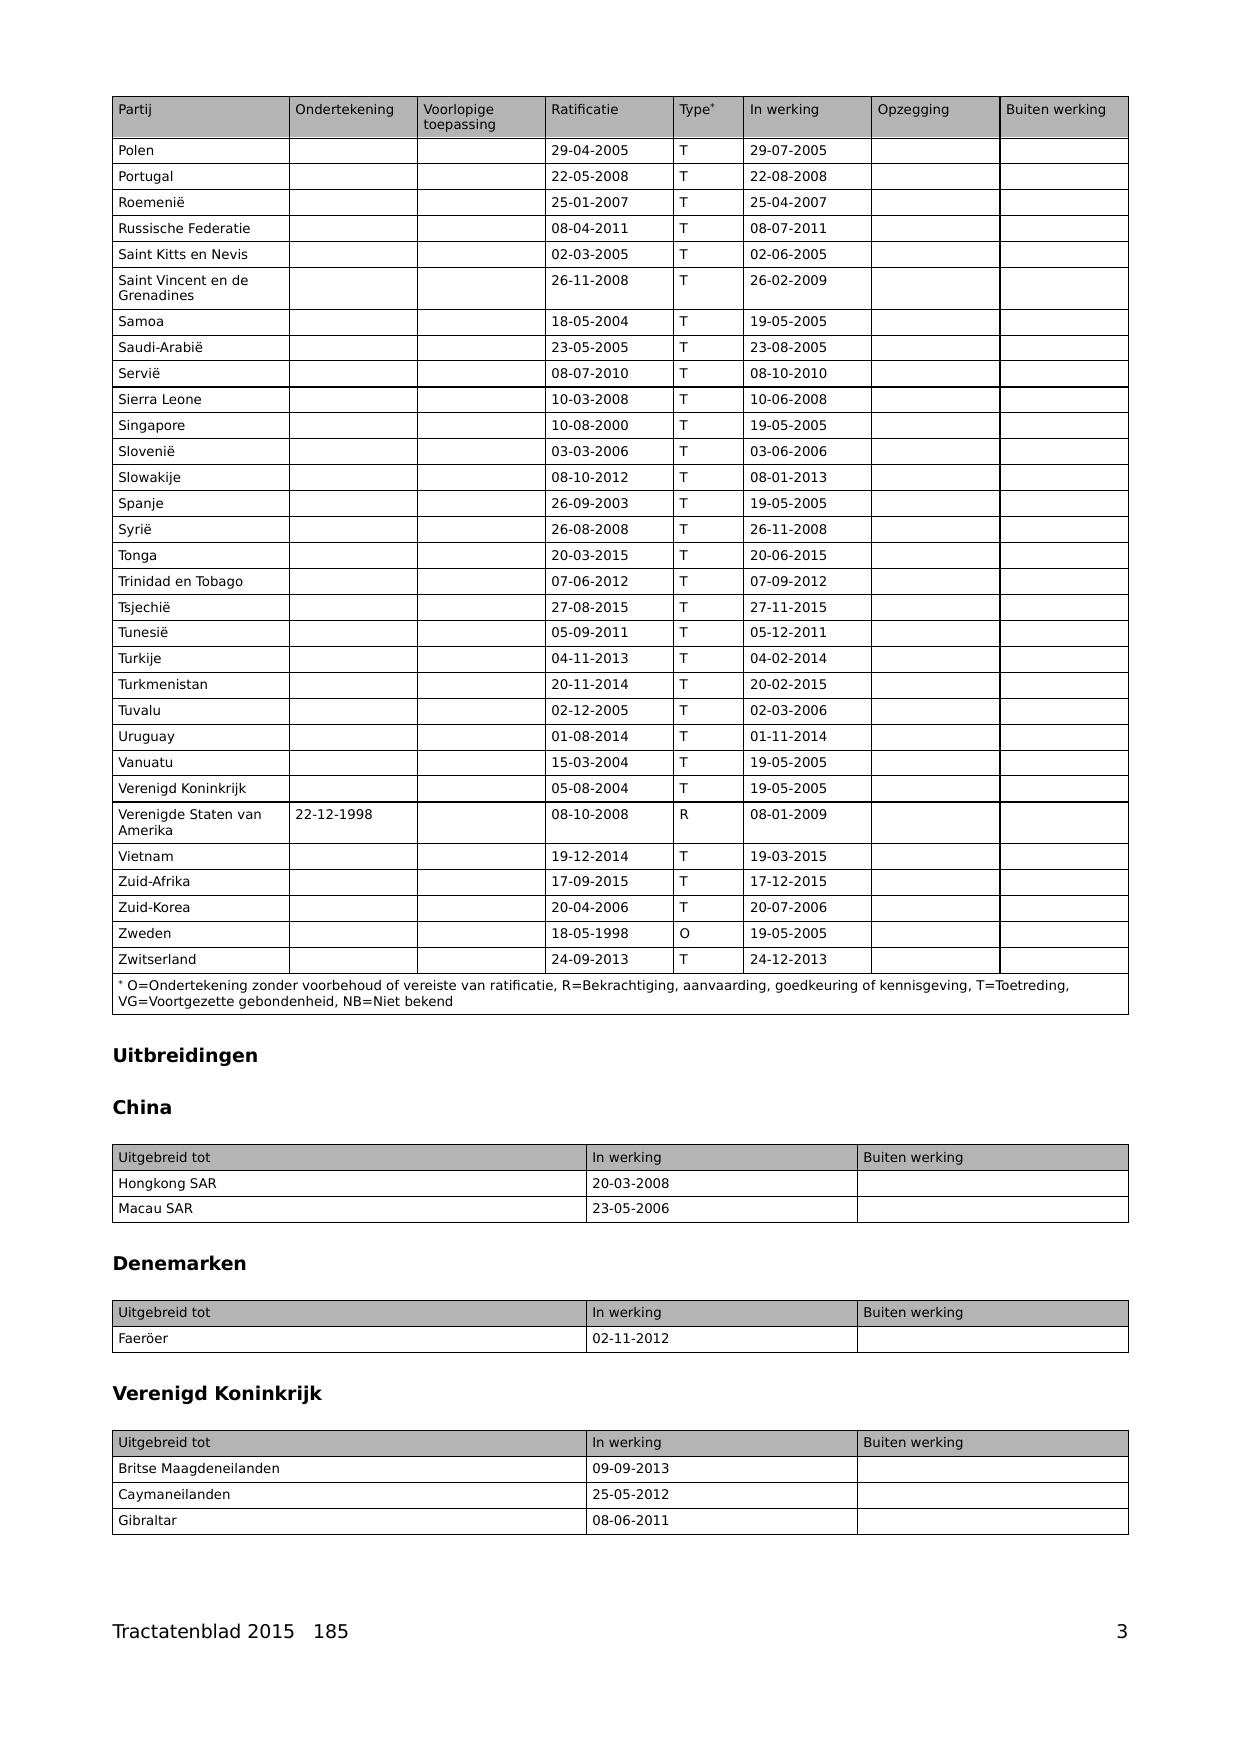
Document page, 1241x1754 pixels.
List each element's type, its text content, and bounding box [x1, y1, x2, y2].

table_cell [872, 517, 999, 542]
table_cell Slowakije [113, 465, 289, 490]
table_cell [1001, 621, 1128, 646]
table_header In werking [587, 1145, 857, 1170]
table_cell 22-12-1998 [290, 803, 417, 843]
table_cell [872, 896, 999, 921]
table_cell 19-12-2014 [546, 844, 673, 869]
table_cell 26-08-2008 [546, 517, 673, 542]
table_cell T [674, 844, 743, 869]
subtitle Denemarken [112, 1253, 1128, 1275]
table_cell [872, 621, 999, 646]
table_cell Zuid-Korea [113, 896, 289, 921]
table_cell [418, 896, 545, 921]
table_cell Caymaneilanden [113, 1483, 586, 1507]
table_cell [872, 491, 999, 516]
table_cell [872, 844, 999, 869]
table_cell Faeröer [113, 1327, 586, 1352]
table_cell 08-10-2010 [744, 361, 871, 386]
table_cell Portugal [113, 164, 289, 189]
table_cell Uruguay [113, 725, 289, 749]
table_cell [872, 725, 999, 749]
table_cell [1001, 216, 1128, 241]
table_cell 03-03-2006 [546, 439, 673, 464]
table_header Buiten werking [1001, 97, 1128, 137]
table_cell 08-06-2011 [587, 1509, 857, 1533]
table_cell T [674, 216, 743, 241]
table_header Uitgebreid tot [113, 1301, 586, 1326]
table_cell T [674, 491, 743, 516]
table_cell [290, 948, 417, 972]
table_cell Vietnam [113, 844, 289, 869]
table_cell [418, 621, 545, 646]
table_cell T [674, 413, 743, 438]
table_cell Vanuatu [113, 751, 289, 775]
table_cell 08-07-2011 [744, 216, 871, 241]
table_cell [858, 1197, 1128, 1222]
table_cell 26-11-2008 [744, 517, 871, 542]
table_cell [418, 870, 545, 895]
table_cell [872, 543, 999, 568]
table_cell Tonga [113, 543, 289, 568]
table_cell T [674, 870, 743, 895]
table_cell [418, 948, 545, 972]
table_cell [858, 1327, 1128, 1352]
table_cell [290, 673, 417, 698]
table_cell [872, 413, 999, 438]
table_cell [872, 139, 999, 163]
table_cell [290, 870, 417, 895]
table_cell [290, 413, 417, 438]
table_cell [290, 543, 417, 568]
table_cell [418, 465, 545, 490]
table_cell [872, 699, 999, 723]
table_cell [872, 388, 999, 412]
table_cell [290, 439, 417, 464]
table_cell [418, 190, 545, 215]
table_cell [290, 361, 417, 386]
table_cell [1001, 361, 1128, 386]
table_header Uitgebreid tot [113, 1145, 586, 1170]
table_cell 20-02-2015 [744, 673, 871, 698]
table_cell 19-05-2005 [744, 776, 871, 801]
table_cell [290, 569, 417, 594]
table_cell 22-05-2008 [546, 164, 673, 189]
table_header Ratificatie [546, 97, 673, 137]
table_cell 26-11-2008 [546, 268, 673, 308]
table_cell [1001, 647, 1128, 672]
table_cell [418, 361, 545, 386]
table_cell [1001, 543, 1128, 568]
table_cell 24-09-2013 [546, 948, 673, 972]
table_cell [872, 673, 999, 698]
table_cell 02-03-2005 [546, 242, 673, 267]
table_cell Sierra Leone [113, 388, 289, 412]
table_cell [1001, 413, 1128, 438]
table_header Voorlopige toepassing [418, 97, 545, 137]
table_cell [290, 725, 417, 749]
table_cell [1001, 268, 1128, 308]
table_cell T [674, 361, 743, 386]
table_header Opzegging [872, 97, 999, 137]
table_cell Slovenië [113, 439, 289, 464]
table_cell [290, 595, 417, 620]
table_cell T [674, 673, 743, 698]
table_cell 17-09-2015 [546, 870, 673, 895]
table_cell 25-01-2007 [546, 190, 673, 215]
table_cell 23-08-2005 [744, 336, 871, 360]
table_cell Zwitserland [113, 948, 289, 972]
table_header Uitgebreid tot [113, 1431, 586, 1456]
table_cell R [674, 803, 743, 843]
table_cell [1001, 803, 1128, 843]
table_cell [872, 922, 999, 947]
table_cell [290, 388, 417, 412]
table_cell T [674, 517, 743, 542]
table_cell [418, 569, 545, 594]
table_cell Servië [113, 361, 289, 386]
table_cell T [674, 439, 743, 464]
table_cell 19-05-2005 [744, 310, 871, 334]
table_cell [418, 268, 545, 308]
table_cell [418, 595, 545, 620]
table_cell Saint Vincent en de Grenadines [113, 268, 289, 308]
table_cell [858, 1483, 1128, 1507]
table_header Ondertekening [290, 97, 417, 137]
table_cell Saudi-Arabië [113, 336, 289, 360]
table_cell Singapore [113, 413, 289, 438]
table_cell [858, 1509, 1128, 1533]
table_cell Tunesië [113, 621, 289, 646]
subtitle Uitbreidingen [112, 1045, 1128, 1067]
table_cell [872, 439, 999, 464]
subtitle China [112, 1097, 1128, 1119]
table_cell 03-06-2006 [744, 439, 871, 464]
table_cell [290, 310, 417, 334]
table_cell [1001, 725, 1128, 749]
table_cell [290, 844, 417, 869]
table_cell 20-06-2015 [744, 543, 871, 568]
table_cell [872, 164, 999, 189]
table_cell [872, 569, 999, 594]
table_header In werking [744, 97, 871, 137]
table_cell [872, 361, 999, 386]
table_cell [1001, 870, 1128, 895]
table_cell T [674, 336, 743, 360]
table_cell [290, 336, 417, 360]
table_cell 20-11-2014 [546, 673, 673, 698]
table_header Buiten werking [858, 1145, 1128, 1170]
table_cell [1001, 948, 1128, 972]
table_cell Verenigd Koninkrijk [113, 776, 289, 801]
table_cell [418, 388, 545, 412]
table_header Partij [113, 97, 289, 137]
table_cell Zweden [113, 922, 289, 947]
table_cell [872, 803, 999, 843]
table_cell [418, 139, 545, 163]
table_cell Verenigde Staten van Amerika [113, 803, 289, 843]
table_cell T [674, 595, 743, 620]
table_cell Roemenië [113, 190, 289, 215]
table_cell Russische Federatie [113, 216, 289, 241]
table_cell [290, 517, 417, 542]
table_cell 04-11-2013 [546, 647, 673, 672]
table_cell [418, 751, 545, 775]
table_cell Hongkong SAR [113, 1171, 586, 1196]
table_cell [418, 310, 545, 334]
table_header Buiten werking [858, 1301, 1128, 1326]
table_cell 20-04-2006 [546, 896, 673, 921]
table_cell T [674, 465, 743, 490]
table_cell 24-12-2013 [744, 948, 871, 972]
table_cell 02-03-2006 [744, 699, 871, 723]
table_cell T [674, 388, 743, 412]
table_cell 10-03-2008 [546, 388, 673, 412]
table_header In werking [587, 1301, 857, 1326]
table_cell [872, 190, 999, 215]
table_cell 23-05-2005 [546, 336, 673, 360]
table_cell 19-03-2015 [744, 844, 871, 869]
table_cell 29-04-2005 [546, 139, 673, 163]
table_header Buiten werking [858, 1431, 1128, 1456]
table_cell [1001, 776, 1128, 801]
table_cell [872, 310, 999, 334]
table_cell [1001, 491, 1128, 516]
table_cell [290, 751, 417, 775]
table_cell 19-05-2005 [744, 751, 871, 775]
table_cell 29-07-2005 [744, 139, 871, 163]
table_cell 08-10-2008 [546, 803, 673, 843]
table_cell T [674, 543, 743, 568]
table_cell [290, 699, 417, 723]
table_cell Macau SAR [113, 1197, 586, 1222]
table_cell Turkmenistan [113, 673, 289, 698]
table_cell T [674, 647, 743, 672]
table_header Type* [674, 97, 743, 137]
table_cell 25-05-2012 [587, 1483, 857, 1507]
table_cell [418, 673, 545, 698]
table_cell [418, 216, 545, 241]
table_cell [858, 1457, 1128, 1482]
table_cell [1001, 922, 1128, 947]
table_cell [290, 896, 417, 921]
table_cell [418, 336, 545, 360]
table_cell 26-09-2003 [546, 491, 673, 516]
table_cell [418, 242, 545, 267]
table_cell [418, 803, 545, 843]
table_cell [290, 922, 417, 947]
table_cell [872, 776, 999, 801]
table_cell [1001, 673, 1128, 698]
table_cell 20-03-2015 [546, 543, 673, 568]
table_cell 01-11-2014 [744, 725, 871, 749]
table_cell 23-05-2006 [587, 1197, 857, 1222]
table_cell [290, 621, 417, 646]
table_cell 26-02-2009 [744, 268, 871, 308]
table_cell [418, 517, 545, 542]
table_cell [290, 491, 417, 516]
table_cell 10-06-2008 [744, 388, 871, 412]
table_cell 19-05-2005 [744, 922, 871, 947]
table_cell [418, 491, 545, 516]
table_cell T [674, 242, 743, 267]
table_cell [872, 242, 999, 267]
table_cell 08-07-2010 [546, 361, 673, 386]
table_cell [1001, 439, 1128, 464]
table_cell [1001, 190, 1128, 215]
table_cell [872, 948, 999, 972]
table_cell T [674, 621, 743, 646]
table_cell 04-02-2014 [744, 647, 871, 672]
table_cell T [674, 725, 743, 749]
table_cell [872, 751, 999, 775]
table_cell T [674, 699, 743, 723]
table_cell T [674, 139, 743, 163]
table_cell [290, 268, 417, 308]
table_cell [1001, 465, 1128, 490]
table_cell 05-09-2011 [546, 621, 673, 646]
table_cell [1001, 336, 1128, 360]
table_cell [418, 922, 545, 947]
table_cell 08-01-2009 [744, 803, 871, 843]
table_cell [1001, 595, 1128, 620]
table_cell [418, 647, 545, 672]
table_cell [290, 216, 417, 241]
table_cell T [674, 569, 743, 594]
table_cell 19-05-2005 [744, 491, 871, 516]
table_cell 05-08-2004 [546, 776, 673, 801]
table_cell [1001, 310, 1128, 334]
table_cell 22-08-2008 [744, 164, 871, 189]
table_cell [858, 1171, 1128, 1196]
table_cell 07-09-2012 [744, 569, 871, 594]
table_cell [290, 647, 417, 672]
table_cell T [674, 164, 743, 189]
table_cell [290, 465, 417, 490]
table_cell Tuvalu [113, 699, 289, 723]
table_cell 05-12-2011 [744, 621, 871, 646]
table_cell 02-12-2005 [546, 699, 673, 723]
table_cell * O=Ondertekening zonder voorbehoud of vereiste van ratificatie, R=Bekrachtiging, aanvaarding, goedkeuring of kennisgeving, T=Toetreding, VG=Voortgezette gebondenheid, NB=Niet bekend [113, 974, 1128, 1014]
table_cell 08-10-2012 [546, 465, 673, 490]
table_cell 02-06-2005 [744, 242, 871, 267]
table_cell Samoa [113, 310, 289, 334]
table_cell [418, 844, 545, 869]
table_cell T [674, 948, 743, 972]
table_cell Trinidad en Tobago [113, 569, 289, 594]
table_cell [290, 190, 417, 215]
table_cell [872, 870, 999, 895]
table_cell Spanje [113, 491, 289, 516]
table_cell [1001, 388, 1128, 412]
table_cell 15-03-2004 [546, 751, 673, 775]
table_cell 25-04-2007 [744, 190, 871, 215]
table_cell [872, 647, 999, 672]
table_cell Zuid-Afrika [113, 870, 289, 895]
table_cell 18-05-1998 [546, 922, 673, 947]
table_cell 18-05-2004 [546, 310, 673, 334]
table_cell [290, 164, 417, 189]
table_cell Britse Maagdeneilanden [113, 1457, 586, 1482]
table_cell Gibraltar [113, 1509, 586, 1533]
table_cell [1001, 844, 1128, 869]
table_cell Saint Kitts en Nevis [113, 242, 289, 267]
table_cell O [674, 922, 743, 947]
table_cell 08-04-2011 [546, 216, 673, 241]
table_cell Tsjechië [113, 595, 289, 620]
table_cell [872, 595, 999, 620]
table_cell [290, 776, 417, 801]
table_cell [418, 699, 545, 723]
table_cell [1001, 139, 1128, 163]
table_cell [1001, 242, 1128, 267]
table_cell 02-11-2012 [587, 1327, 857, 1352]
table_cell 20-03-2008 [587, 1171, 857, 1196]
table_cell [1001, 517, 1128, 542]
subtitle Verenigd Koninkrijk [112, 1383, 1128, 1405]
table_cell [418, 164, 545, 189]
table_cell [872, 216, 999, 241]
table_cell T [674, 268, 743, 308]
table_cell 17-12-2015 [744, 870, 871, 895]
table_cell [1001, 164, 1128, 189]
table_cell [290, 139, 417, 163]
table_cell 10-08-2000 [546, 413, 673, 438]
table_cell 19-05-2005 [744, 413, 871, 438]
table_cell Syrië [113, 517, 289, 542]
table_cell [872, 268, 999, 308]
table_cell [1001, 751, 1128, 775]
table_cell 01-08-2014 [546, 725, 673, 749]
table_cell [1001, 699, 1128, 723]
table_cell [1001, 569, 1128, 594]
table_cell 27-11-2015 [744, 595, 871, 620]
table_cell [418, 725, 545, 749]
table_cell T [674, 751, 743, 775]
table_cell T [674, 310, 743, 334]
table_cell [1001, 896, 1128, 921]
table_cell Polen [113, 139, 289, 163]
table_cell 07-06-2012 [546, 569, 673, 594]
table_cell 09-09-2013 [587, 1457, 857, 1482]
table_cell T [674, 776, 743, 801]
table_cell T [674, 190, 743, 215]
table_cell [290, 242, 417, 267]
table_cell 08-01-2013 [744, 465, 871, 490]
table_cell [418, 439, 545, 464]
table_cell [418, 543, 545, 568]
table_cell 27-08-2015 [546, 595, 673, 620]
table_cell Turkije [113, 647, 289, 672]
table_cell [418, 776, 545, 801]
table_header In werking [587, 1431, 857, 1456]
table_cell [872, 465, 999, 490]
table_cell [418, 413, 545, 438]
table_cell 20-07-2006 [744, 896, 871, 921]
table_cell T [674, 896, 743, 921]
table_cell [872, 336, 999, 360]
